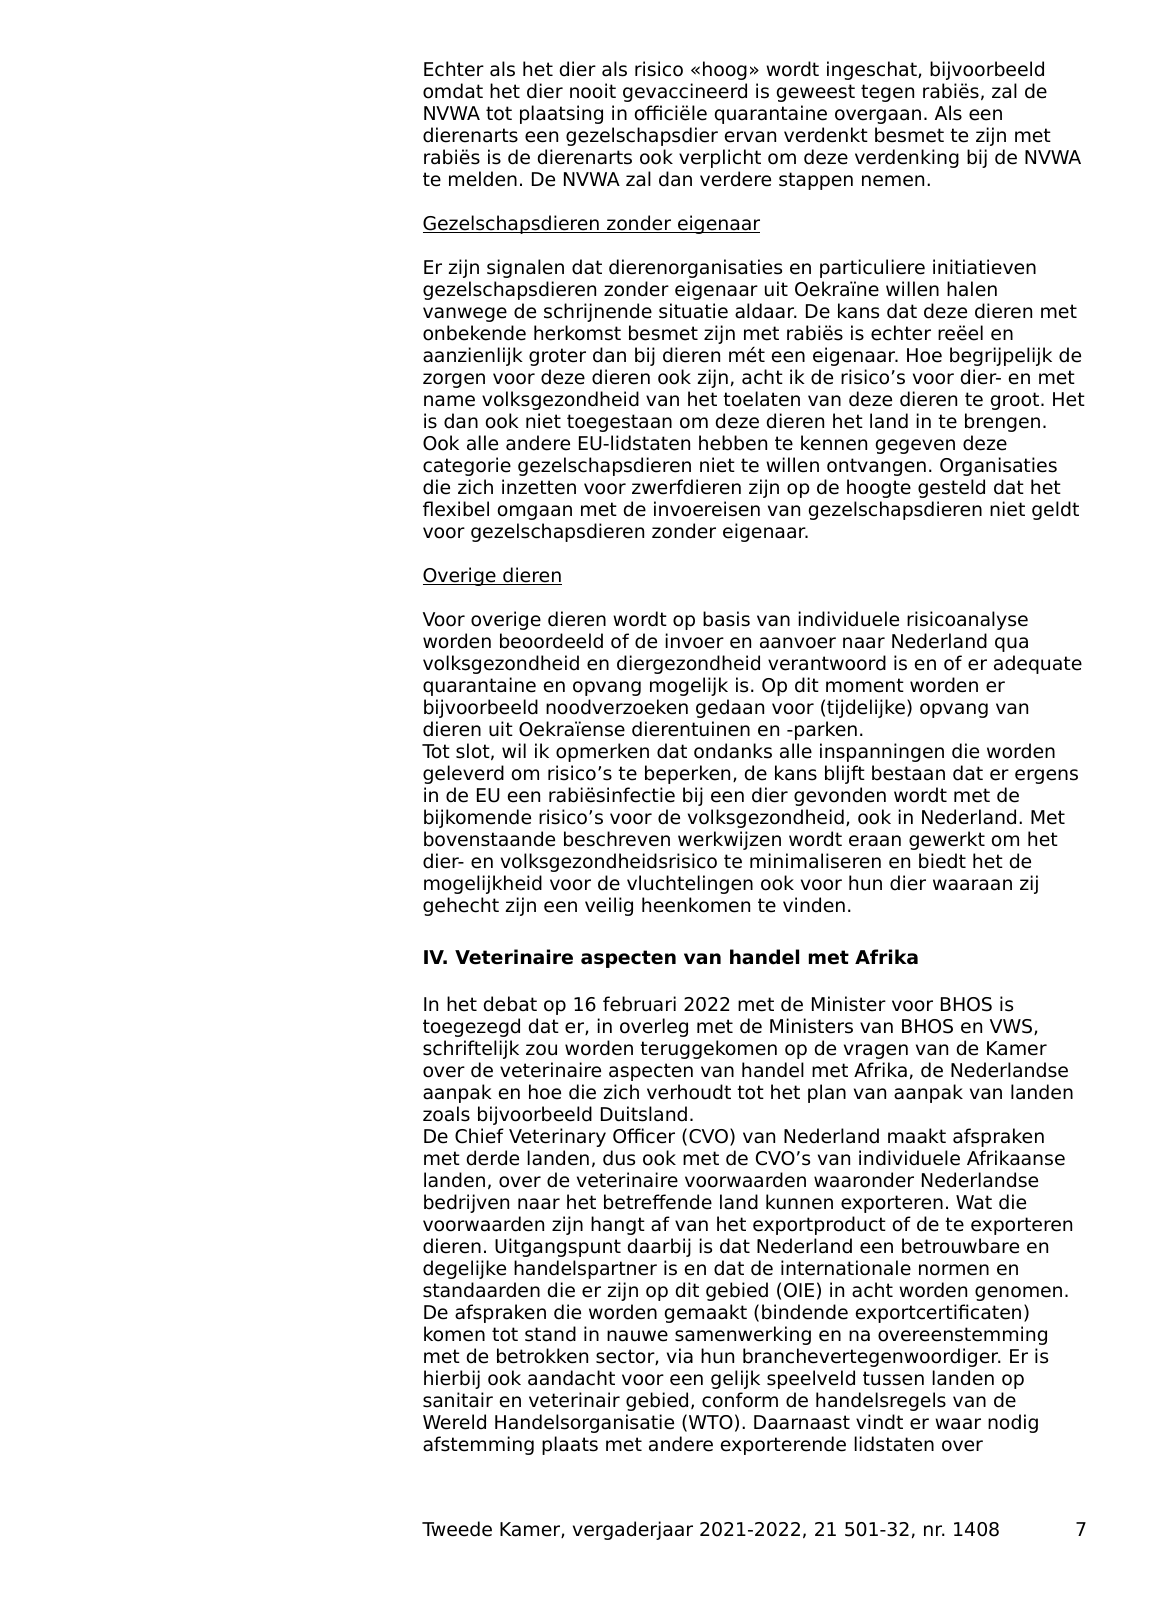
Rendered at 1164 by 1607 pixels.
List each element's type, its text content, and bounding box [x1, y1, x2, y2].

text Tot slot, wil ik opmerken dat ondanks alle inspanningen die worden geleverd om risico’s te beperken, de kans blijft bestaan dat er ergens in de EU een rabiësinfectie bij een dier gevonden wordt met de bijkomende risico’s voor de volksgezondheid, ook in Nederland. Met bovenstaande beschreven werkwijzen wordt eraan gewerkt om het dier- en volksgezondheidsrisico te minimaliseren en biedt het de mogelijkheid voor de vluchtelingen ook voor hun dier waaraan zij gehecht zijn een veilig heenkomen te vinden. [422, 741, 1087, 917]
text In het debat op 16 februari 2022 met de Minister voor BHOS is toegezegd dat er, in overleg met de Ministers van BHOS en VWS, schriftelijk zou worden teruggekomen op de vragen van de Kamer over de veterinaire aspecten van handel met Afrika, de Nederlandse aanpak en hoe die zich verhoudt tot het plan van aanpak van landen zoals bijvoorbeeld Duitsland. [422, 994, 1087, 1126]
text Echter als het dier als risico «hoog» wordt ingeschat, bijvoorbeeld omdat het dier nooit gevaccineerd is geweest tegen rabiës, zal de NVWA tot plaatsing in officiële quarantaine overgaan. Als een dierenarts een gezelschapsdier ervan verdenkt besmet te zijn met rabiës is de dierenarts ook verplicht om deze verdenking bij de NVWA te melden. De NVWA zal dan verdere stappen nemen. [422, 59, 1087, 191]
text Voor overige dieren wordt op basis van individuele risicoanalyse worden beoordeeld of de invoer en aanvoer naar Nederland qua volksgezondheid en diergezondheid verantwoord is en of er adequate quarantaine en opvang mogelijk is. Op dit moment worden er bijvoorbeeld noodverzoeken gedaan voor (tijdelijke) opvang van dieren uit Oekraïense dierentuinen en -parken. [422, 609, 1087, 741]
text Er zijn signalen dat dierenorganisaties en particuliere initiatieven gezelschapsdieren zonder eigenaar uit Oekraïne willen halen vanwege de schrijnende situatie aldaar. De kans dat deze dieren met onbekende herkomst besmet zijn met rabiës is echter reëel en aanzienlijk groter dan bij dieren mét een eigenaar. Hoe begrijpelijk de zorgen voor deze dieren ook zijn, acht ik de risico’s voor dier- en met name volksgezondheid van het toelaten van deze dieren te groot. Het is dan ook niet toegestaan om deze dieren het land in te brengen. Ook alle andere EU-lidstaten hebben te kennen gegeven deze categorie gezelschapsdieren niet te willen ontvangen. Organisaties die zich inzetten voor zwerfdieren zijn op de hoogte gesteld dat het flexibel omgaan met de invoereisen van gezelschapsdieren niet geldt voor gezelschapsdieren zonder eigenaar. [422, 257, 1087, 543]
subtitle Overige dieren [422, 565, 1087, 587]
text De Chief Veterinary Officer (CVO) van Nederland maakt afspraken met derde landen, dus ook met de CVO’s van individuele Afrikaanse landen, over de veterinaire voorwaarden waaronder Nederlandse bedrijven naar het betreffende land kunnen exporteren. Wat die voorwaarden zijn hangt af van het exportproduct of de te exporteren dieren. Uitgangspunt daarbij is dat Nederland een betrouwbare en degelijke handelspartner is en dat de internationale normen en standaarden die er zijn op dit gebied (OIE) in acht worden genomen. De afspraken die worden gemaakt (bindende exportcertificaten) komen tot stand in nauwe samenwerking en na overeenstemming met de betrokken sector, via hun branchevertegenwoordiger. Er is hierbij ook aandacht voor een gelijk speelveld tussen landen op sanitair en veterinair gebied, conform de handelsregels van de Wereld Handelsorganisatie (WTO). Daarnaast vindt er waar nodig afstemming plaats met andere exporterende lidstaten over [422, 1126, 1087, 1456]
subtitle IV. Veterinaire aspecten van handel met Afrika [422, 947, 1087, 969]
subtitle Gezelschapsdieren zonder eigenaar [422, 213, 1087, 235]
